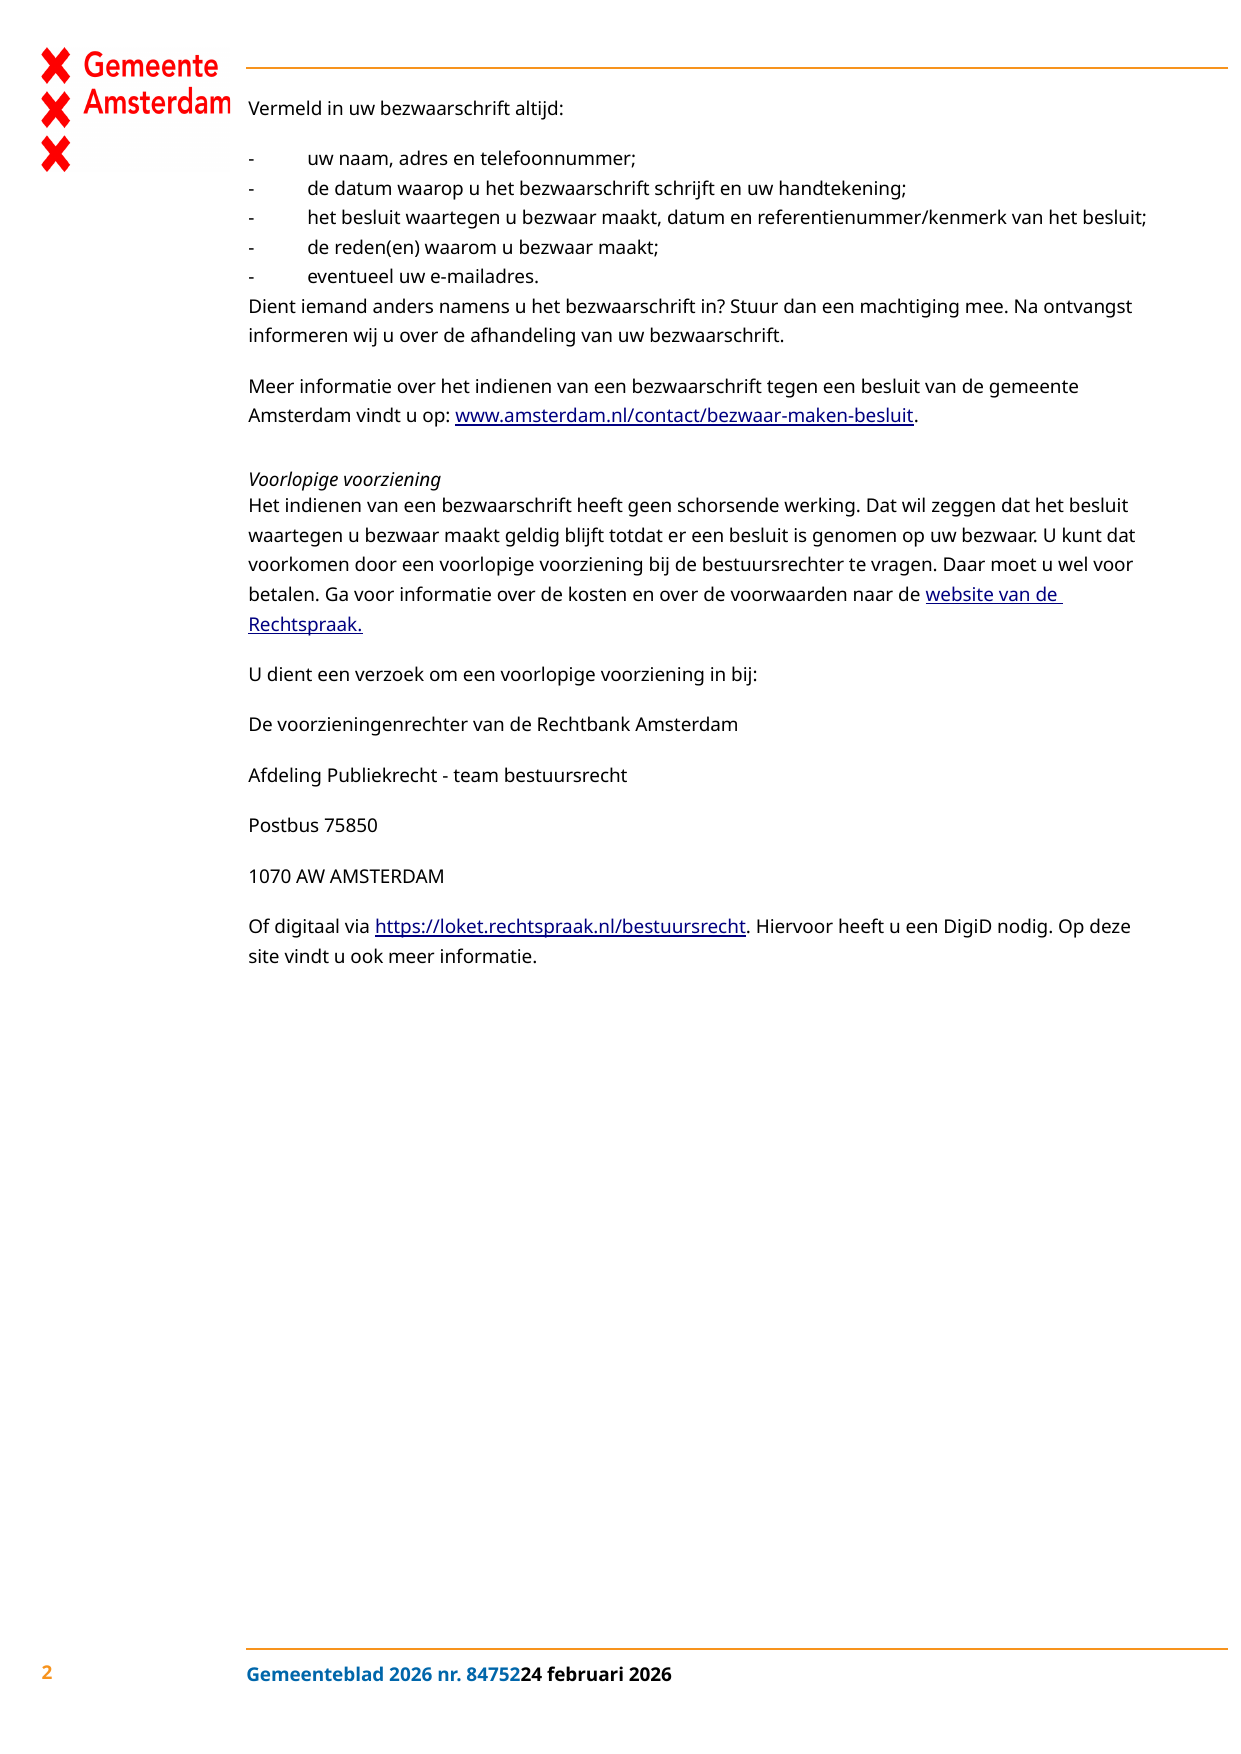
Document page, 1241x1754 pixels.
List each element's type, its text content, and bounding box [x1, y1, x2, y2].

text Dient iemand anders namens u het bezwaarschrift in? Stuur dan een machtiging mee. Na ontvangst informeren wij u over de afhandeling van uw bezwaarschrift. [248, 293, 1152, 348]
text 1070 AW AMSTERDAM [248, 863, 1152, 888]
text Het indienen van een bezwaarschrift heeft geen schorsende werking. Dat wil zeggen dat het besluit waartegen u bezwaar maakt geldig blijft totdat er een besluit is genomen op uw bezwaar. U kunt dat voorkomen door een voorlopige voorziening bij de bestuursrechter te vragen. Daar moet u wel voor betalen. Ga voor informatie over de kosten en over de voorwaarden naar de website van de Rechtspraak. [248, 492, 1152, 636]
text Of digitaal via https://loket.rechtspraak.nl/bestuursrecht. Hiervoor heeft u een DigiD nodig. Op deze site vindt u ook meer informatie. [248, 913, 1152, 968]
text De voorzieningenrechter van de Rechtbank Amsterdam [248, 712, 1152, 737]
list de datum waarop u het bezwaarschrift schrijft en uw handtekening; [248, 175, 1152, 201]
list uw naam, adres en telefoonnummer; [248, 145, 1152, 171]
text Vermeld in uw bezwaarschrift altijd: [248, 95, 1152, 121]
text Meer informatie over het indienen van een bezwaarschrift tegen een besluit van de gemeente Amsterdam vindt u op: www.amsterdam.nl/contact/bezwaar-maken-besluit. [248, 373, 1152, 428]
picture [41, 47, 231, 172]
text Postbus 75850 [248, 812, 1152, 838]
list de reden(en) waarom u bezwaar maakt; [248, 234, 1152, 260]
text Voorlopige voorziening [248, 467, 1152, 492]
list het besluit waartegen u bezwaar maakt, datum en referentienummer/kenmerk van het besluit; [248, 204, 1152, 230]
text U dient een verzoek om een voorlopige voorziening in bij: [248, 661, 1152, 687]
list eventueel uw e-mailadres. [248, 263, 1152, 289]
text Afdeling Publiekrecht - team bestuursrecht [248, 762, 1152, 788]
